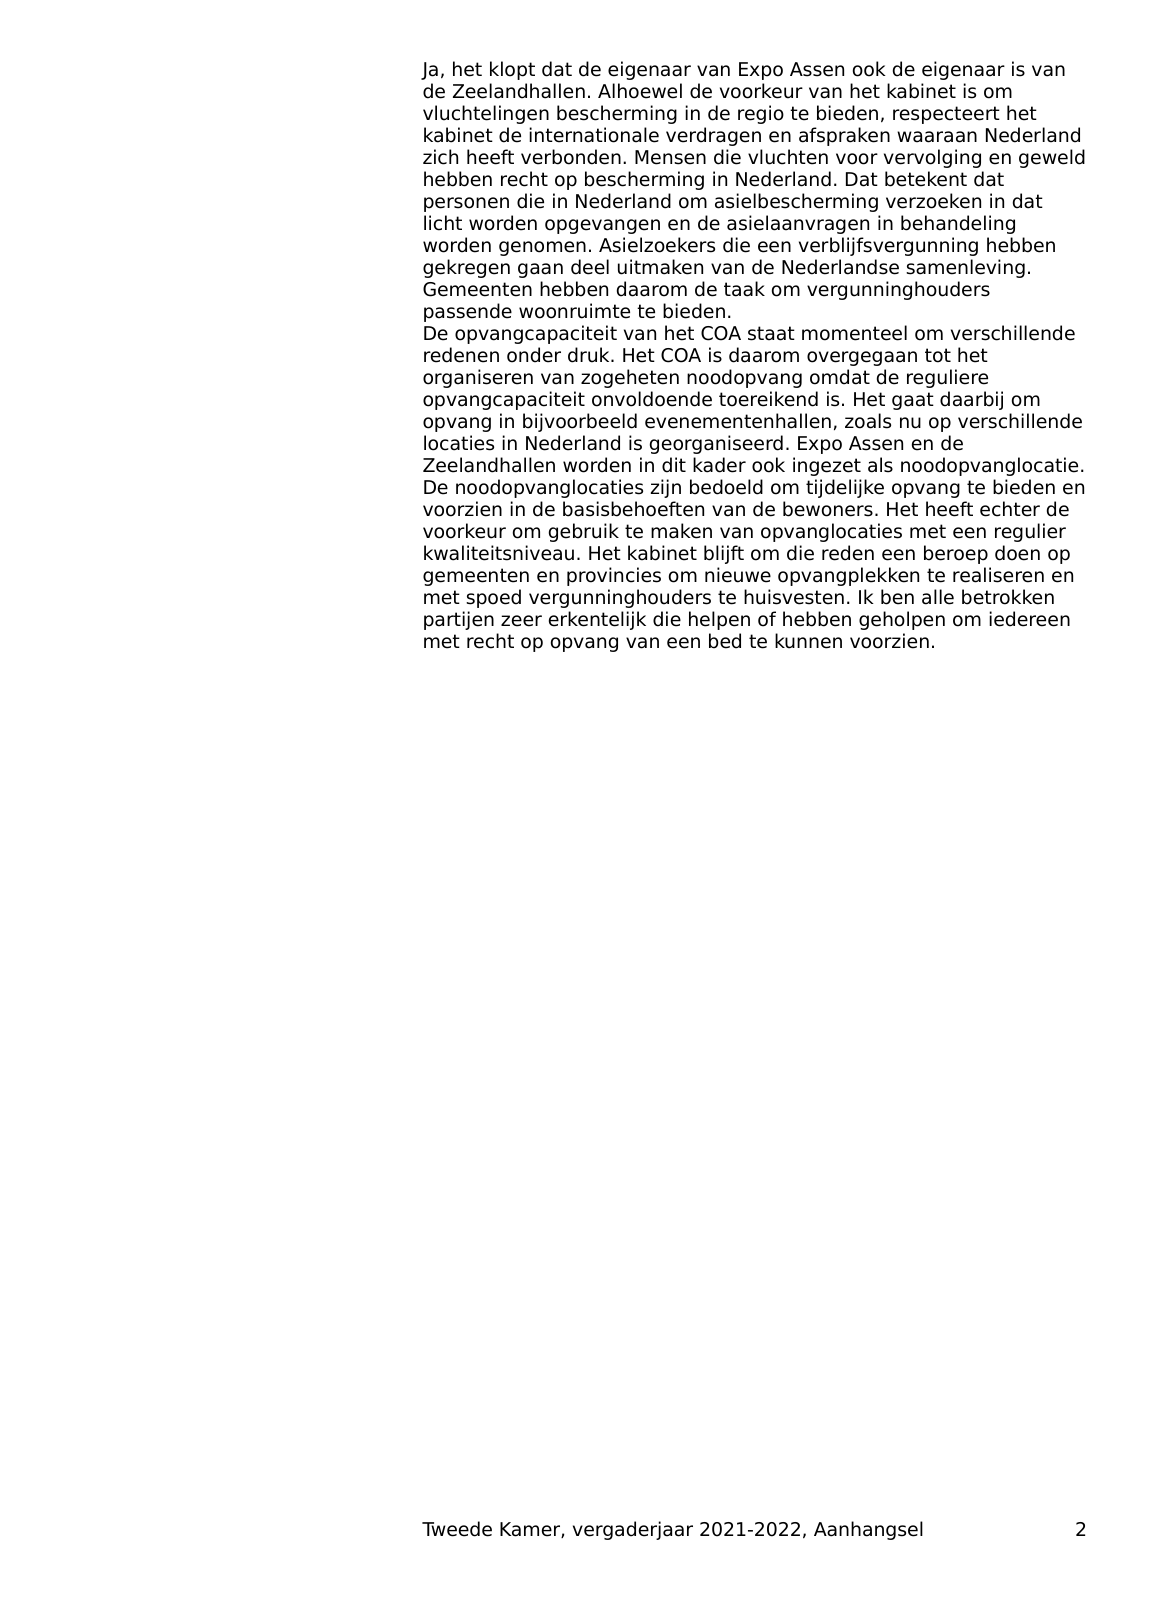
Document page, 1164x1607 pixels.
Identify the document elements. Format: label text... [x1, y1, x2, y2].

text De opvangcapaciteit van het COA staat momenteel om verschillende redenen onder druk. Het COA is daarom overgegaan tot het organiseren van zogeheten noodopvang omdat de reguliere opvangcapaciteit onvoldoende toereikend is. Het gaat daarbij om opvang in bijvoorbeeld evenementenhallen, zoals nu op verschillende locaties in Nederland is georganiseerd. Expo Assen en de Zeelandhallen worden in dit kader ook ingezet als noodopvanglocatie. De noodopvanglocaties zijn bedoeld om tijdelijke opvang te bieden en voorzien in de basisbehoeften van de bewoners. Het heeft echter de voorkeur om gebruik te maken van opvanglocaties met een regulier kwaliteitsniveau. Het kabinet blijft om die reden een beroep doen op gemeenten en provincies om nieuwe opvangplekken te realiseren en met spoed vergunninghouders te huisvesten. Ik ben alle betrokken partijen zeer erkentelijk die helpen of hebben geholpen om iedereen met recht op opvang van een bed te kunnen voorzien. [422, 323, 1087, 652]
text Ja, het klopt dat de eigenaar van Expo Assen ook de eigenaar is van de Zeelandhallen. Alhoewel de voorkeur van het kabinet is om vluchtelingen bescherming in de regio te bieden, respecteert het kabinet de internationale verdragen en afspraken waaraan Nederland zich heeft verbonden. Mensen die vluchten voor vervolging en geweld hebben recht op bescherming in Nederland. Dat betekent dat personen die in Nederland om asielbescherming verzoeken in dat licht worden opgevangen en de asielaanvragen in behandeling worden genomen. Asielzoekers die een verblijfsvergunning hebben gekregen gaan deel uitmaken van de Nederlandse samenleving. Gemeenten hebben daarom de taak om vergunninghouders passende woonruimte te bieden. [422, 59, 1087, 323]
